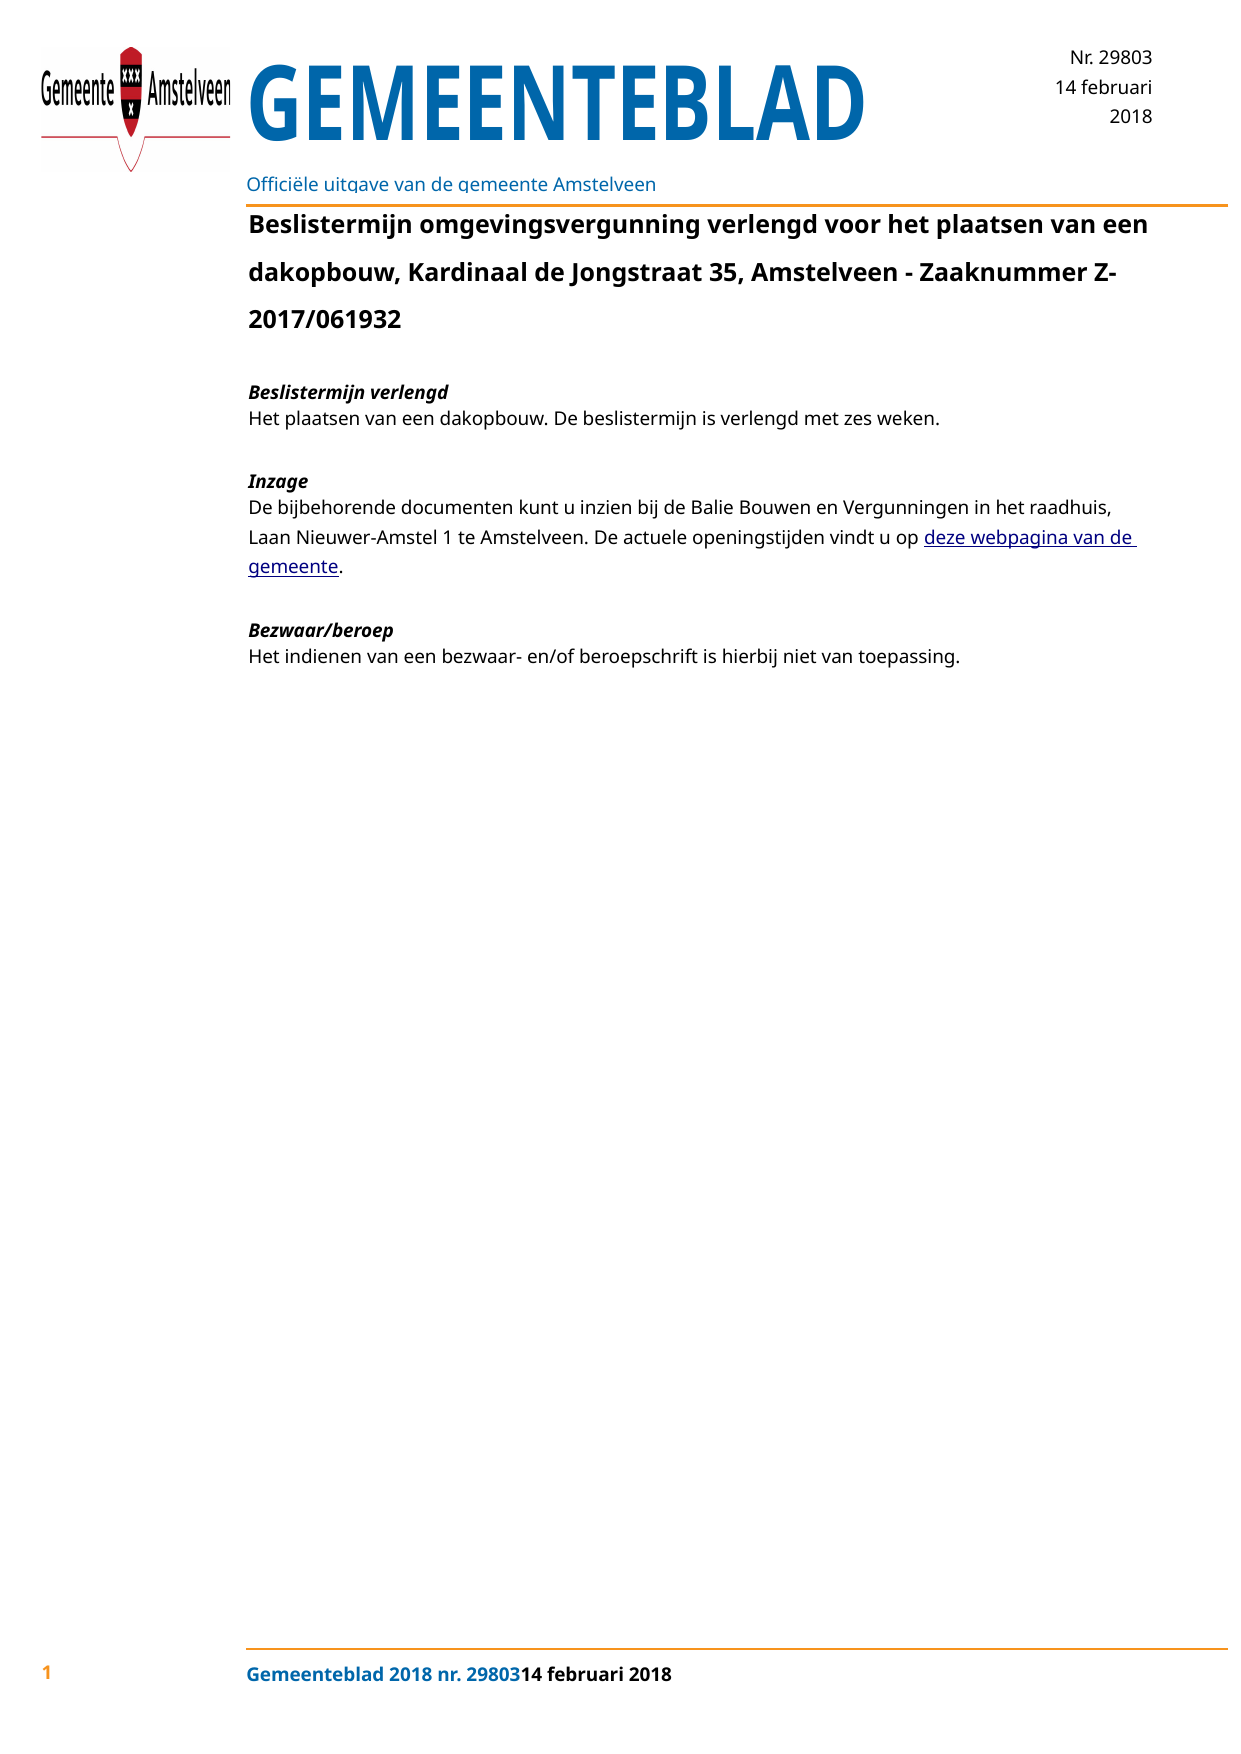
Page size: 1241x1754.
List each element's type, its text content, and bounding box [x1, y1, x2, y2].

text Beslistermijn verlengd [248, 379, 1152, 405]
picture [41, 47, 231, 172]
text Het indienen van een bezwaar- en/of beroepschrift is hierbij niet van toepassing. [248, 643, 1152, 669]
text Inzage [248, 469, 1152, 494]
text Bezwaar/beroep [248, 618, 1152, 643]
text De bijbehorende documenten kunt u inzien bij de Balie Bouwen en Vergunningen in het raadhuis, Laan Nieuwer-Amstel 1 te Amstelveen. De actuele openingstijden vindt u op deze webpagina van de gemeente. [248, 494, 1152, 579]
text Beslistermijn omgevingsvergunning verlengd voor het plaatsen van een dakopbouw, Kardinaal de Jongstraat 35, Amstelveen - Zaaknummer Z-2017/061932 [248, 207, 1152, 336]
text Het plaatsen van een dakopbouw. De beslistermijn is verlengd met zes weken. [248, 405, 1152, 431]
